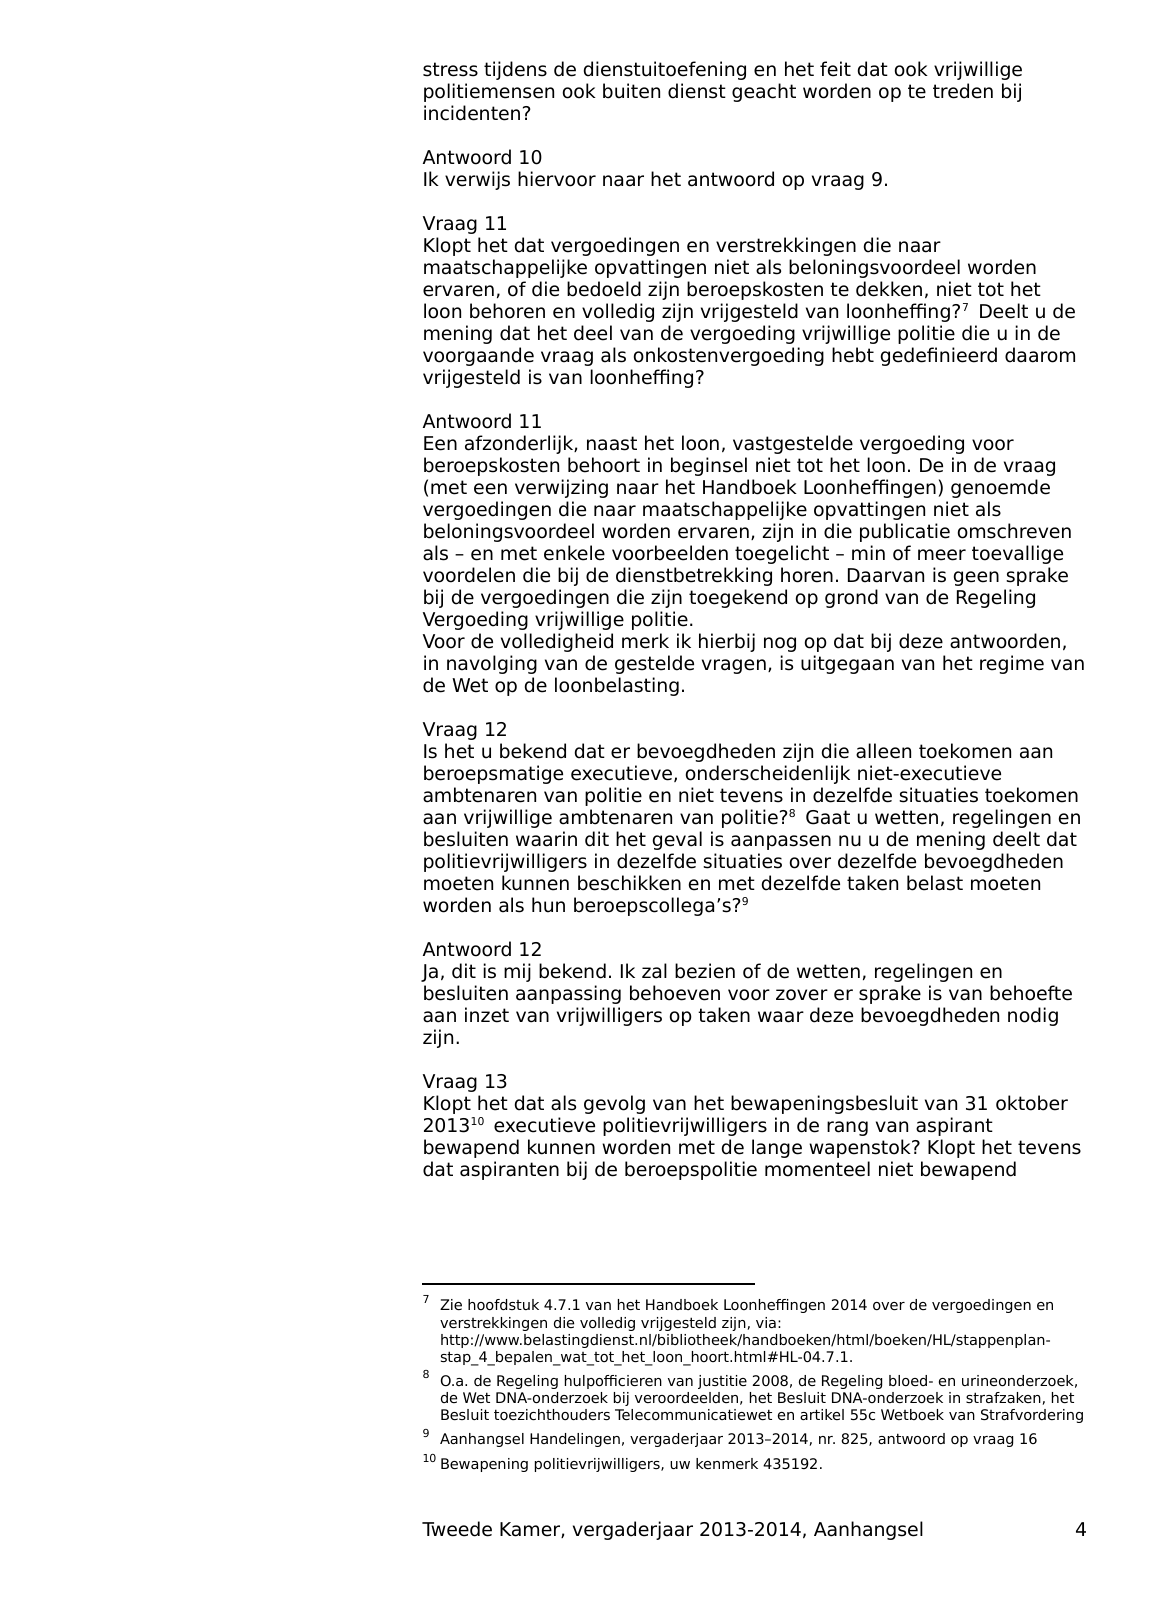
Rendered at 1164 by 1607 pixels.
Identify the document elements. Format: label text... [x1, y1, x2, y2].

text Antwoord 12 [422, 939, 1087, 961]
text Een afzonderlijk, naast het loon, vastgestelde vergoeding voor beroepskosten behoort in beginsel niet tot het loon. De in de vraag (met een verwijzing naar het Handboek Loonheffingen) genoemde vergoedingen die naar maatschappelijke opvattingen niet als beloningsvoordeel worden ervaren, zijn in die publicatie omschreven als – en met enkele voorbeelden toegelicht – min of meer toevallige voordelen die bij de dienstbetrekking horen. Daarvan is geen sprake bij de vergoedingen die zijn toegekend op grond van de Regeling Vergoeding vrijwillige politie. [422, 433, 1087, 631]
text Aanhangsel Handelingen, vergaderjaar 2013–2014, nr. 825, antwoord op vraag 16 [422, 1427, 1087, 1449]
text Klopt het dat als gevolg van het bewapeningsbesluit van 31 oktober 2013 executieve politievrijwilligers in de rang van aspirant bewapend kunnen worden met de lange wapenstok? Klopt het tevens dat aspiranten bij de beroepspolitie momenteel niet bewapend [422, 1093, 1087, 1225]
text Ik verwijs hiervoor naar het antwoord op vraag 9. [422, 169, 1087, 191]
text Ja, dit is mij bekend. Ik zal bezien of de wetten, regelingen en besluiten aanpassing behoeven voor zover er sprake is van behoefte aan inzet van vrijwilligers op taken waar deze bevoegdheden nodig zijn. [422, 961, 1087, 1049]
text stress tijdens de dienstuitoefening en het feit dat ook vrijwillige politiemensen ook buiten dienst geacht worden op te treden bij incidenten? [422, 59, 1087, 125]
text Voor de volledigheid merk ik hierbij nog op dat bij deze antwoorden, in navolging van de gestelde vragen, is uitgegaan van het regime van de Wet op de loonbelasting. [422, 631, 1087, 697]
text Antwoord 11 [422, 411, 1087, 433]
text O.a. de Regeling hulpofficieren van justitie 2008, de Regeling bloed- en urineonderzoek, de Wet DNA-onderzoek bij veroordeelden, het Besluit DNA-onderzoek in strafzaken, het Besluit toezichthouders Telecommunicatiewet en artikel 55c Wetboek van Strafvordering [422, 1368, 1087, 1424]
text Klopt het dat vergoedingen en verstrekkingen die naar maatschappelijke opvattingen niet als beloningsvoordeel worden ervaren, of die bedoeld zijn beroepskosten te dekken, niet tot het loon behoren en volledig zijn vrijgesteld van loonheffing? Deelt u de mening dat het deel van de vergoeding vrijwillige politie die u in de voorgaande vraag als onkostenvergoeding hebt gedefinieerd daarom vrijgesteld is van loonheffing? [422, 235, 1087, 389]
text Zie hoofdstuk 4.7.1 van het Handboek Loonheffingen 2014 over de vergoedingen en verstrekkingen die volledig vrijgesteld zijn, via: http://www.belastingdienst.nl/bibliotheek/handboeken/html/boeken/HL/stappenplan-stap_4_bepalen_wat_tot_het_loon_hoort.html#HL-04.7.1. [422, 1293, 1087, 1366]
text Vraag 11 [422, 213, 1087, 235]
text Bewapening politievrijwilligers, uw kenmerk 435192. [422, 1452, 1087, 1474]
text Is het u bekend dat er bevoegdheden zijn die alleen toekomen aan beroepsmatige executieve, onderscheidenlijk niet-executieve ambtenaren van politie en niet tevens in dezelfde situaties toekomen aan vrijwillige ambtenaren van politie? Gaat u wetten, regelingen en besluiten waarin dit het geval is aanpassen nu u de mening deelt dat politievrijwilligers in dezelfde situaties over dezelfde bevoegdheden moeten kunnen beschikken en met dezelfde taken belast moeten worden als hun beroepscollega’s? [422, 741, 1087, 917]
text Vraag 12 [422, 719, 1087, 741]
text Vraag 13 [422, 1071, 1087, 1093]
text Antwoord 10 [422, 147, 1087, 169]
